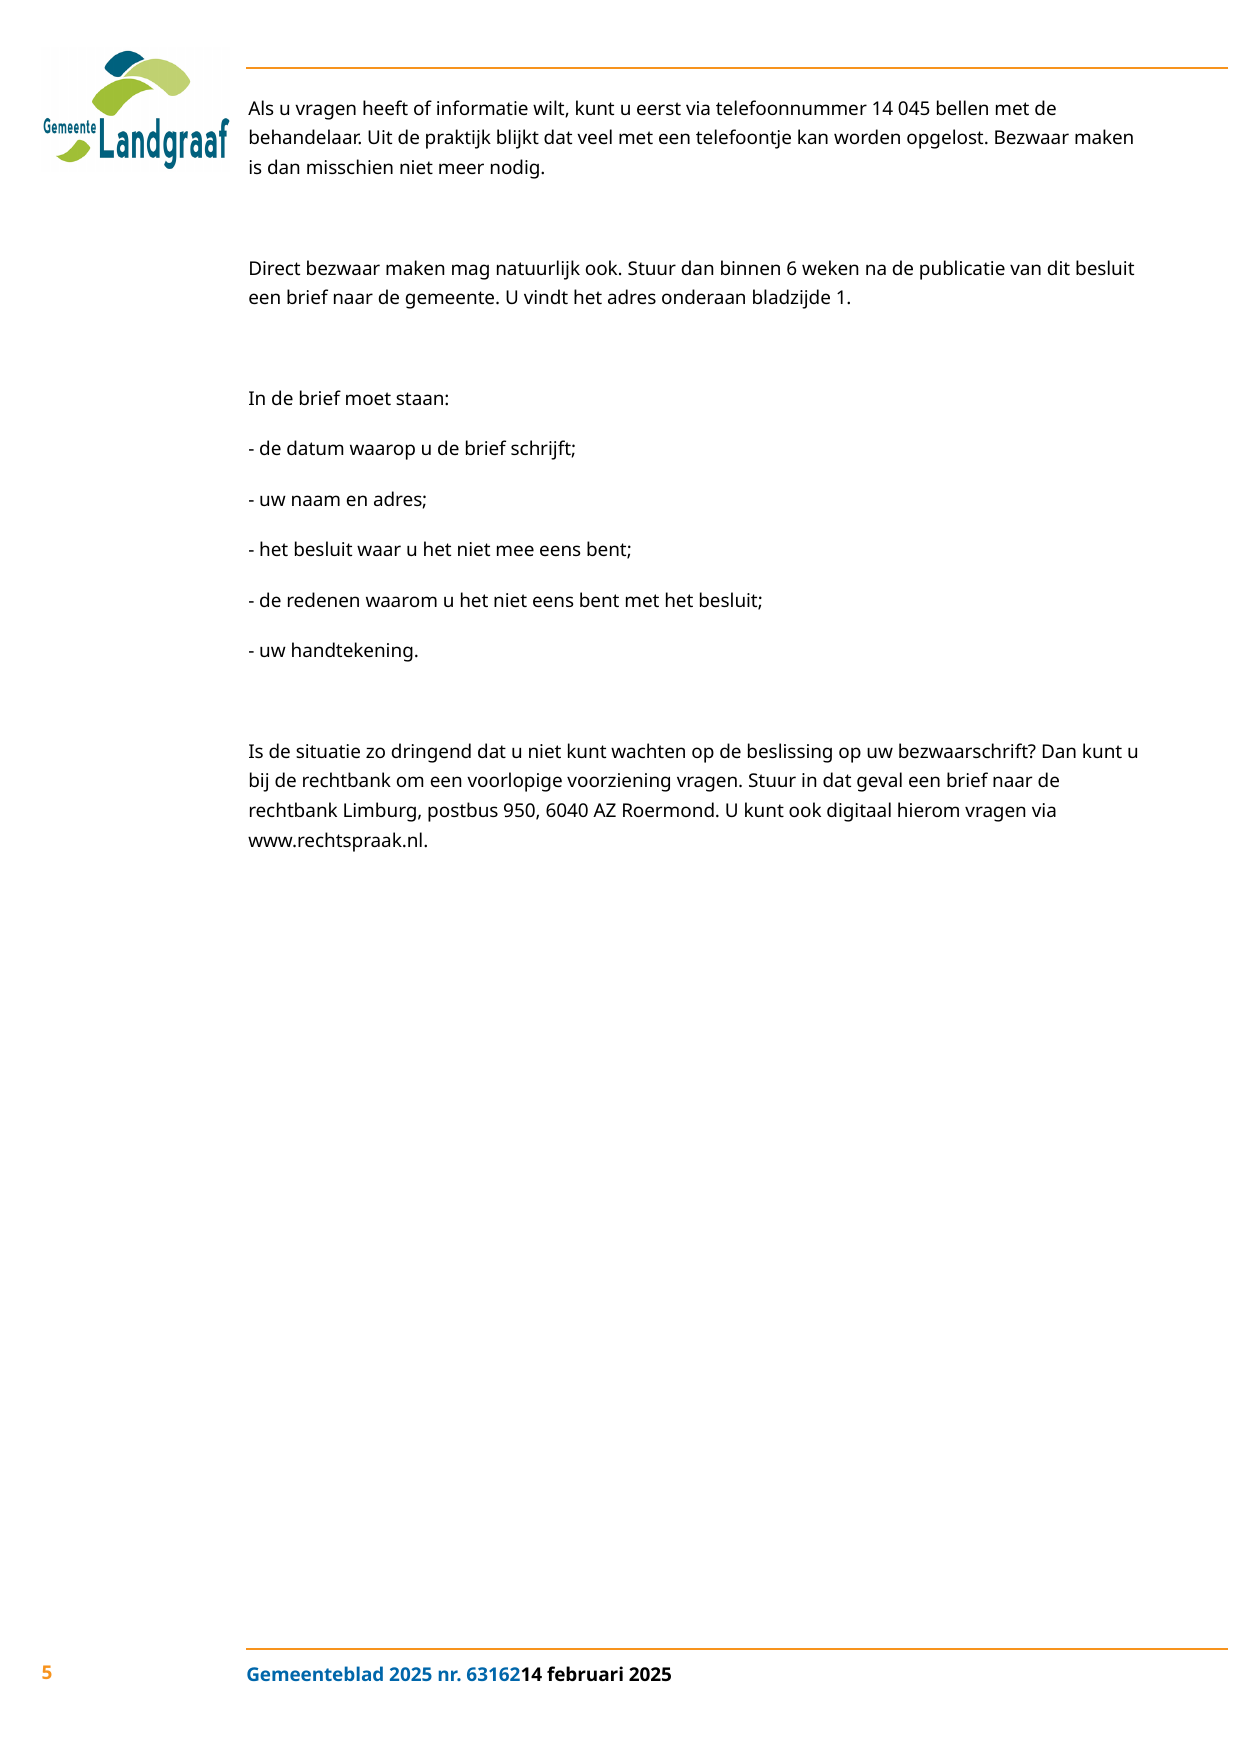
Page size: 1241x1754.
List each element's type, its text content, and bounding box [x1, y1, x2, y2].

text Direct bezwaar maken mag natuurlijk ook. Stuur dan binnen 6 weken na de publicatie van dit besluit een brief naar de gemeente. U vindt het adres onderaan bladzijde 1. [248, 255, 1152, 310]
text Als u vragen heeft of informatie wilt, kunt u eerst via telefoonnummer 14 045 bellen met de behandelaar. Uit de praktijk blijkt dat veel met een telefoontje kan worden opgelost. Bezwaar maken is dan misschien niet meer nodig. [248, 95, 1152, 180]
text - de datum waarop u de brief schrijft; [248, 436, 1152, 461]
text - uw handtekening. [248, 637, 1152, 663]
text Is de situatie zo dringend dat u niet kunt wachten op de beslissing op uw bezwaarschrift? Dan kunt u bij de rechtbank om een voorlopige voorziening vragen. Stuur in dat geval een brief naar de rechtbank Limburg, postbus 950, 6040 AZ Roermond. U kunt ook digitaal hierom vragen via www.rechtspraak.nl. [248, 738, 1152, 853]
text In de brief moet staan: [248, 385, 1152, 411]
text - de redenen waarom u het niet eens bent met het besluit; [248, 587, 1152, 613]
picture [41, 47, 231, 172]
text - het besluit waar u het niet mee eens bent; [248, 536, 1152, 562]
text - uw naam en adres; [248, 486, 1152, 512]
